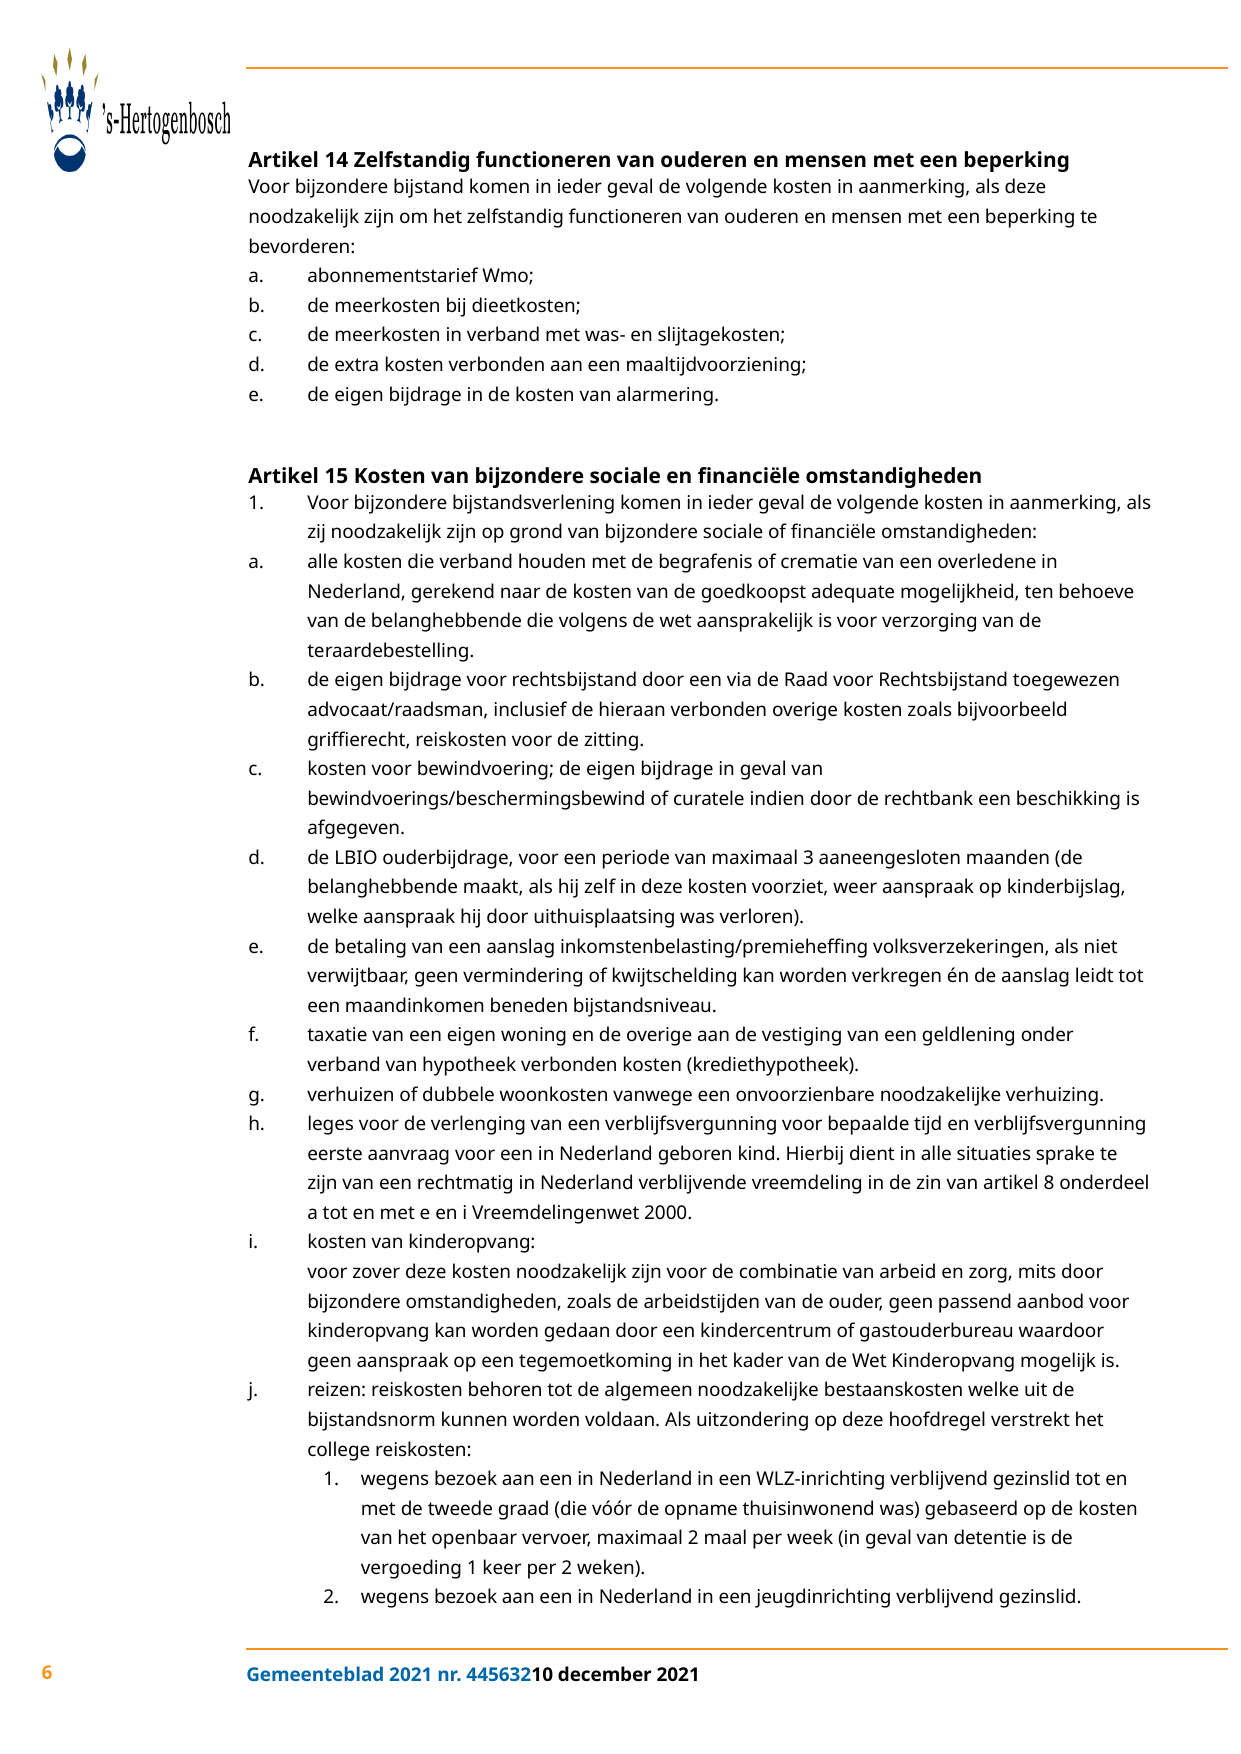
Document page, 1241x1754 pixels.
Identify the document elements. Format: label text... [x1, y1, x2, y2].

list wegens bezoek aan een in Nederland in een jeugdinrichting verblijvend gezinslid. [323, 1584, 1152, 1609]
list leges voor de verlenging van een verblijfsvergunning voor bepaalde tijd en verblijfsvergunning eerste aanvraag voor een in Nederland geboren kind. Hierbij dient in alle situaties sprake te zijn van een rechtmatig in Nederland verblijvende vreemdeling in de zin van artikel 8 onderdeel a tot en met e en i Vreemdelingenwet 2000. [248, 1110, 1152, 1225]
list de eigen bijdrage in de kosten van alarmering. [248, 381, 1152, 406]
list de LBIO ouderbijdrage, voor een periode van maximaal 3 aaneengesloten maanden (de belanghebbende maakt, als hij zelf in deze kosten voorziet, weer aanspraak op kinderbijslag, welke aanspraak hij door uithuisplaatsing was verloren). [248, 844, 1152, 929]
picture [41, 47, 231, 172]
list de meerkosten bij dieetkosten; [248, 292, 1152, 318]
list de meerkosten in verband met was- en slijtagekosten; [248, 322, 1152, 347]
list reizen: reiskosten behoren tot de algemeen noodzakelijke bestaanskosten welke uit de bijstandsnorm kunnen worden voldaan. Als uitzondering op deze hoofdregel verstrekt het college reiskosten: [248, 1377, 1152, 1462]
list verhuizen of dubbele woonkosten vanwege een onvoorzienbare noodzakelijke verhuizing. [248, 1081, 1152, 1107]
list de extra kosten verbonden aan een maaltijdvoorziening; [248, 351, 1152, 377]
list Voor bijzondere bijstandsverlening komen in ieder geval de volgende kosten in aanmerking, als zij noodzakelijk zijn op grond van bijzondere sociale of financiële omstandigheden: [248, 489, 1152, 544]
text Artikel 15 Kosten van bijzondere sociale en financiële omstandigheden [248, 461, 1152, 489]
text Voor bijzondere bijstand komen in ieder geval de volgende kosten in aanmerking, als deze noodzakelijk zijn om het zelfstandig functioneren van ouderen en mensen met een beperking te bevorderen: [248, 174, 1152, 258]
list wegens bezoek aan een in Nederland in een WLZ-inrichting verblijvend gezinslid tot en met de tweede graad (die vóór de opname thuisinwonend was) gebaseerd op de kosten van het openbaar vervoer, maximaal 2 maal per week (in geval van detentie is de vergoeding 1 keer per 2 weken). [323, 1465, 1152, 1580]
list kosten voor bewindvoering; de eigen bijdrage in geval van bewindvoerings/beschermingsbewind of curatele indien door de rechtbank een beschikking is afgegeven. [248, 755, 1152, 840]
list taxatie van een eigen woning en de overige aan de vestiging van een geldlening onder verband van hypotheek verbonden kosten (krediethypotheek). [248, 1022, 1152, 1077]
list alle kosten die verband houden met de begrafenis of crematie van een overledene in Nederland, gerekend naar de kosten van de goedkoopst adequate mogelijkheid, ten behoeve van de belanghebbende die volgens de wet aansprakelijk is voor verzorging van de teraardebestelling. [248, 548, 1152, 663]
list de eigen bijdrage voor rechtsbijstand door een via de Raad voor Rechtsbijstand toegewezen advocaat/raadsman, inclusief de hieraan verbonden overige kosten zoals bijvoorbeeld griffierecht, reiskosten voor de zitting. [248, 667, 1152, 752]
list abonnementstarief Wmo; [248, 262, 1152, 288]
list kosten van kinderopvang: [248, 1229, 1152, 1254]
list voor zover deze kosten noodzakelijk zijn voor de combinatie van arbeid en zorg, mits door bijzondere omstandigheden, zoals de arbeidstijden van de ouder, geen passend aanbod voor kinderopvang kan worden gedaan door een kindercentrum of gastouderbureau waardoor geen aanspraak op een tegemoetkoming in het kader van de Wet Kinderopvang mogelijk is. [248, 1258, 1152, 1373]
text Artikel 14 Zelfstandig functioneren van ouderen en mensen met een beperking [248, 145, 1152, 174]
list de betaling van een aanslag inkomstenbelasting/premieheffing volksverzekeringen, als niet verwijtbaar, geen vermindering of kwijtschelding kan worden verkregen én de aanslag leidt tot een maandinkomen beneden bijstandsniveau. [248, 933, 1152, 1018]
